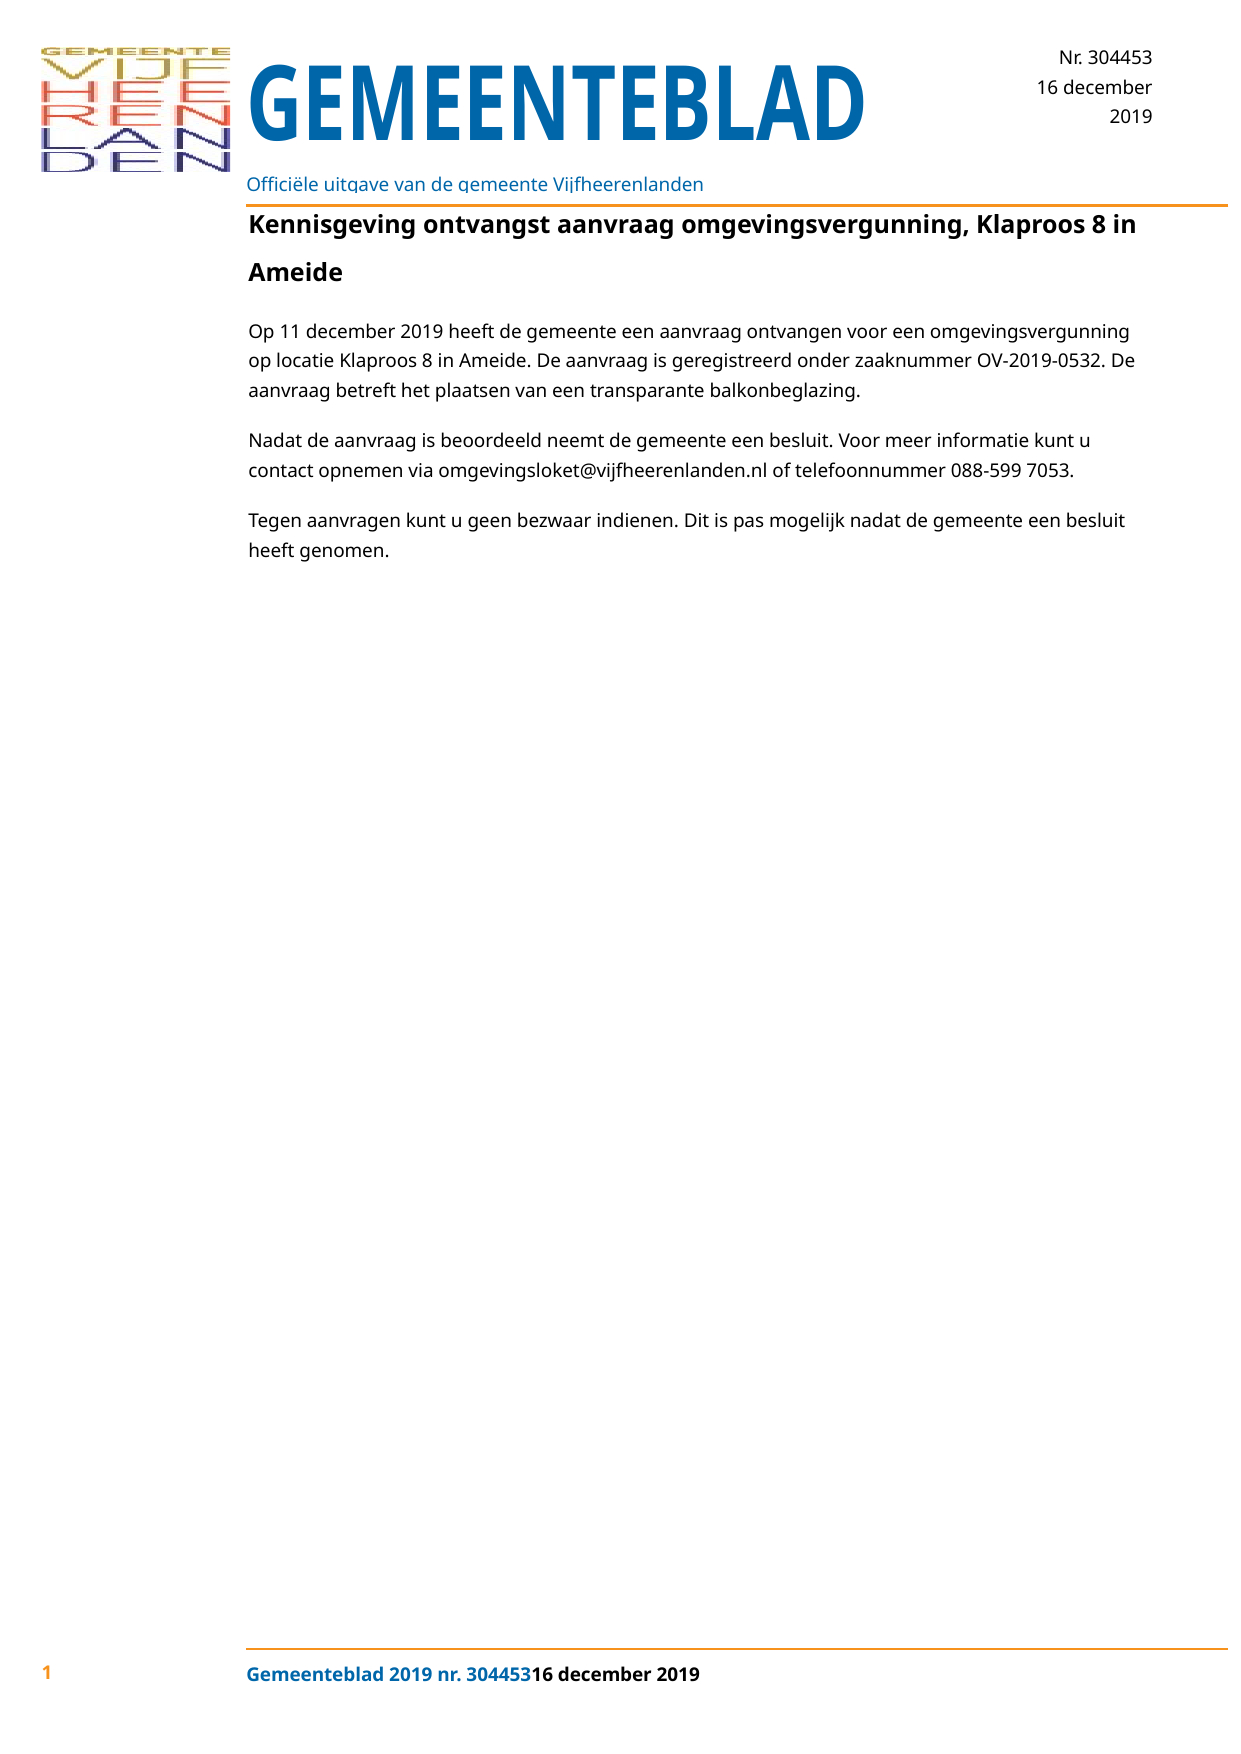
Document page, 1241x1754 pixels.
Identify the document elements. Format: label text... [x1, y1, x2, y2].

text Op 11 december 2019 heeft de gemeente een aanvraag ontvangen voor een omgevingsvergunning op locatie Klaproos 8 in Ameide. De aanvraag is geregistreerd onder zaaknummer OV-2019-0532. De aanvraag betreft het plaatsen van een transparante balkonbeglazing. [248, 318, 1152, 403]
text Tegen aanvragen kunt u geen bezwaar indienen. Dit is pas mogelijk nadat de gemeente een besluit heeft genomen. [248, 507, 1152, 563]
text Nadat de aanvraag is beoordeeld neemt de gemeente een besluit. Voor meer informatie kunt u contact opnemen via omgevingsloket@vijfheerenlanden.nl of telefoonnummer 088-599 7053. [248, 427, 1152, 483]
text Kennisgeving ontvangst aanvraag omgevingsvergunning, Klaproos 8 in Ameide [248, 207, 1152, 288]
picture [41, 47, 231, 172]
